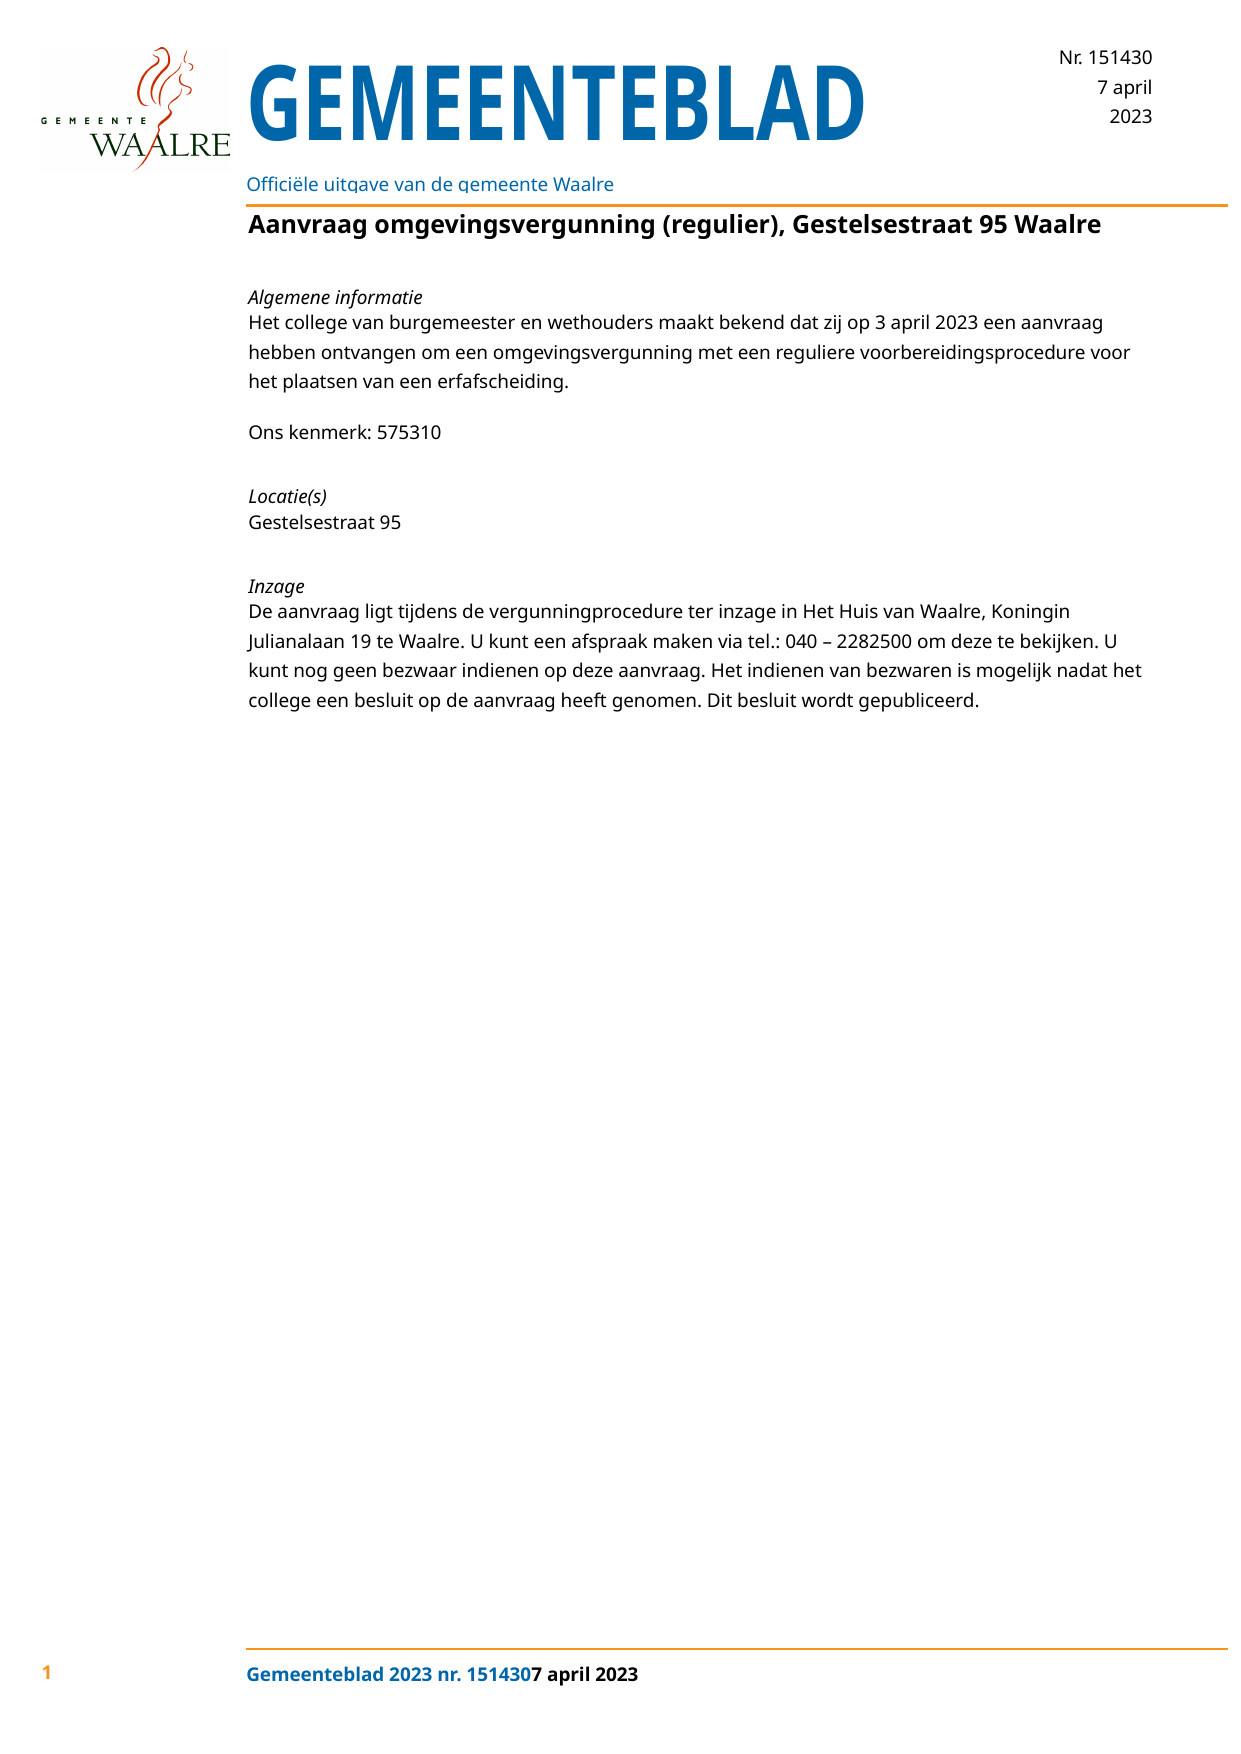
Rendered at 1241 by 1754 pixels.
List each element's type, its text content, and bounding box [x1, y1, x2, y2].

text Algemene informatie [248, 284, 1152, 309]
text Locatie(s) [248, 483, 1152, 509]
text De aanvraag ligt tijdens de vergunningprocedure ter inzage in Het Huis van Waalre, Koningin Julianalaan 19 te Waalre. U kunt een afspraak maken via tel.: 040 – 2282500 om deze te bekijken. U kunt nog geen bezwaar indienen op deze aanvraag. Het indienen van bezwaren is mogelijk nadat het college een besluit op de aanvraag heeft genomen. Dit besluit wordt gepubliceerd. [248, 598, 1152, 713]
picture [41, 47, 231, 172]
text Inzage [248, 573, 1152, 598]
text Ons kenmerk: 575310 [248, 419, 1152, 445]
text Aanvraag omgevingsvergunning (regulier), Gestelsestraat 95 Waalre [248, 207, 1152, 241]
text Het college van burgemeester en wethouders maakt bekend dat zij op 3 april 2023 een aanvraag hebben ontvangen om een omgevingsvergunning met een reguliere voorbereidingsprocedure voor het plaatsen van een erfafscheiding. [248, 309, 1152, 394]
text Gestelsestraat 95 [248, 509, 1152, 534]
